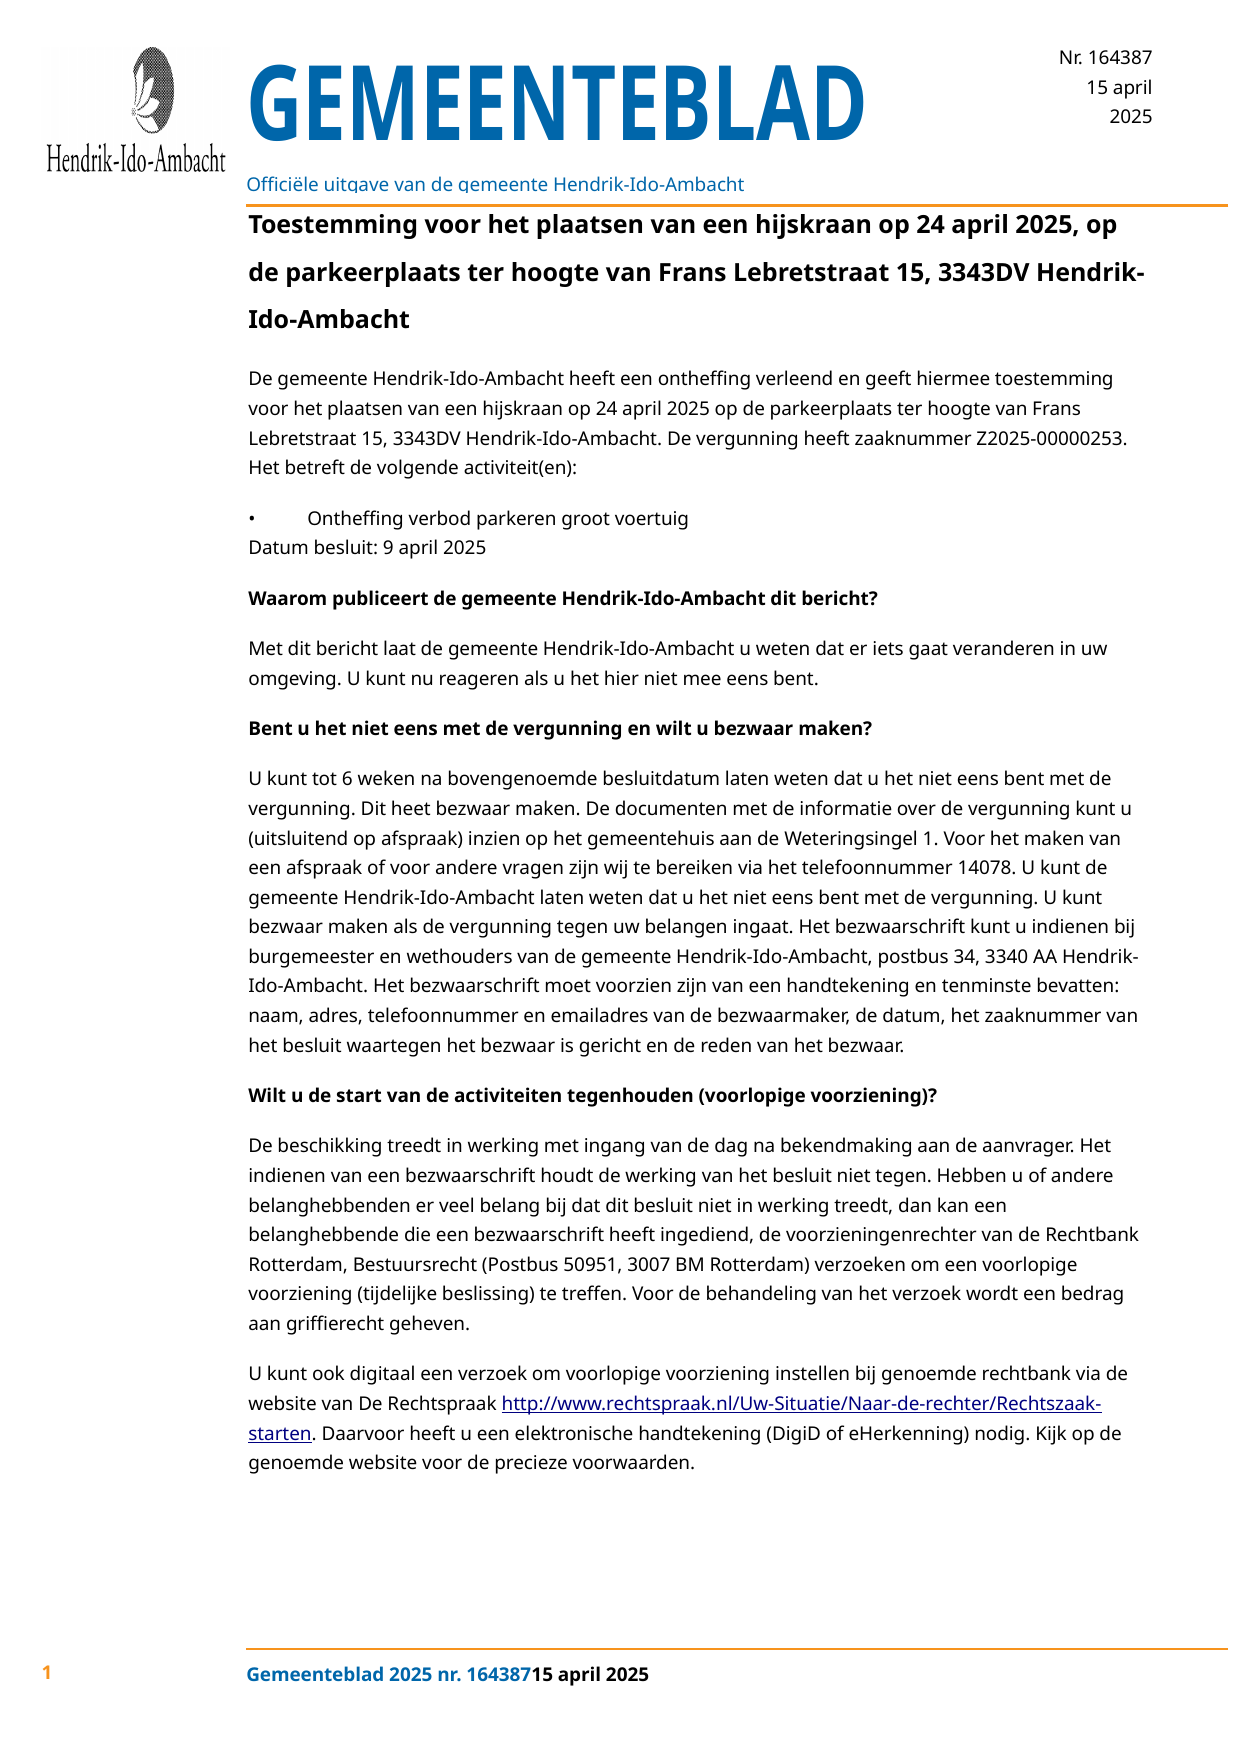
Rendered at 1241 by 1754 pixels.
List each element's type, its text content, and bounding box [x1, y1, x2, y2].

picture [41, 47, 231, 172]
text De beschikking treedt in werking met ingang van de dag na bekendmaking aan de aanvrager. Het indienen van een bezwaarschrift houdt de werking van het besluit niet tegen. Hebben u of andere belanghebbenden er veel belang bij dat dit besluit niet in werking treedt, dan kan een belanghebbende die een bezwaarschrift heeft ingediend, de voorzieningenrechter van de Rechtbank Rotterdam, Bestuursrecht (Postbus 50951, 3007 BM Rotterdam) verzoeken om een voorlopige voorziening (tijdelijke beslissing) te treffen. Voor de behandeling van het verzoek wordt een bedrag aan griffierecht geheven. [248, 1133, 1152, 1336]
text Waarom publiceert de gemeente Hendrik-Ido-Ambacht dit bericht? [248, 585, 1152, 610]
text U kunt ook digitaal een verzoek om voorlopige voorziening instellen bij genoemde rechtbank via de website van De Rechtspraak http://www.rechtspraak.nl/Uw-Situatie/Naar-de-rechter/Rechtszaak-starten. Daarvoor heeft u een elektronische handtekening (DigiD of eHerkenning) nodig. Kijk op de genoemde website voor de precieze voorwaarden. [248, 1361, 1152, 1475]
text De gemeente Hendrik-Ido-Ambacht heeft een ontheffing verleend en geeft hiermee toestemming voor het plaatsen van een hijskraan op 24 april 2025 op de parkeerplaats ter hoogte van Frans Lebretstraat 15, 3343DV Hendrik-Ido-Ambacht. De vergunning heeft zaaknummer Z2025-00000253. Het betreft de volgende activiteit(en): [248, 366, 1152, 480]
text Datum besluit: 9 april 2025 [248, 534, 1152, 560]
list Ontheffing verbod parkeren groot voertuig [248, 505, 1152, 530]
text Bent u het niet eens met de vergunning en wilt u bezwaar maken? [248, 715, 1152, 741]
text Met dit bericht laat de gemeente Hendrik-Ido-Ambacht u weten dat er iets gaat veranderen in uw omgeving. U kunt nu reageren als u het hier niet mee eens bent. [248, 635, 1152, 690]
text U kunt tot 6 weken na bovengenoemde besluitdatum laten weten dat u het niet eens bent met de vergunning. Dit heet bezwaar maken. De documenten met de informatie over de vergunning kunt u (uitsluitend op afspraak) inzien op het gemeentehuis aan de Weteringsingel 1. Voor het maken van een afspraak of voor andere vragen zijn wij te bereiken via het telefoonnummer 14078. U kunt de gemeente Hendrik-Ido-Ambacht laten weten dat u het niet eens bent met de vergunning. U kunt bezwaar maken als de vergunning tegen uw belangen ingaat. Het bezwaarschrift kunt u indienen bij burgemeester en wethouders van de gemeente Hendrik-Ido-Ambacht, postbus 34, 3340 AA Hendrik-Ido-Ambacht. Het bezwaarschrift moet voorzien zijn van een handtekening en tenminste bevatten: naam, adres, telefoonnummer en emailadres van de bezwaarmaker, de datum, het zaaknummer van het besluit waartegen het bezwaar is gericht en de reden van het bezwaar. [248, 766, 1152, 1057]
text Wilt u de start van de activiteiten tegenhouden (voorlopige voorziening)? [248, 1082, 1152, 1108]
text Toestemming voor het plaatsen van een hijskraan op 24 april 2025, op de parkeerplaats ter hoogte van Frans Lebretstraat 15, 3343DV Hendrik-Ido-Ambacht [248, 207, 1152, 336]
